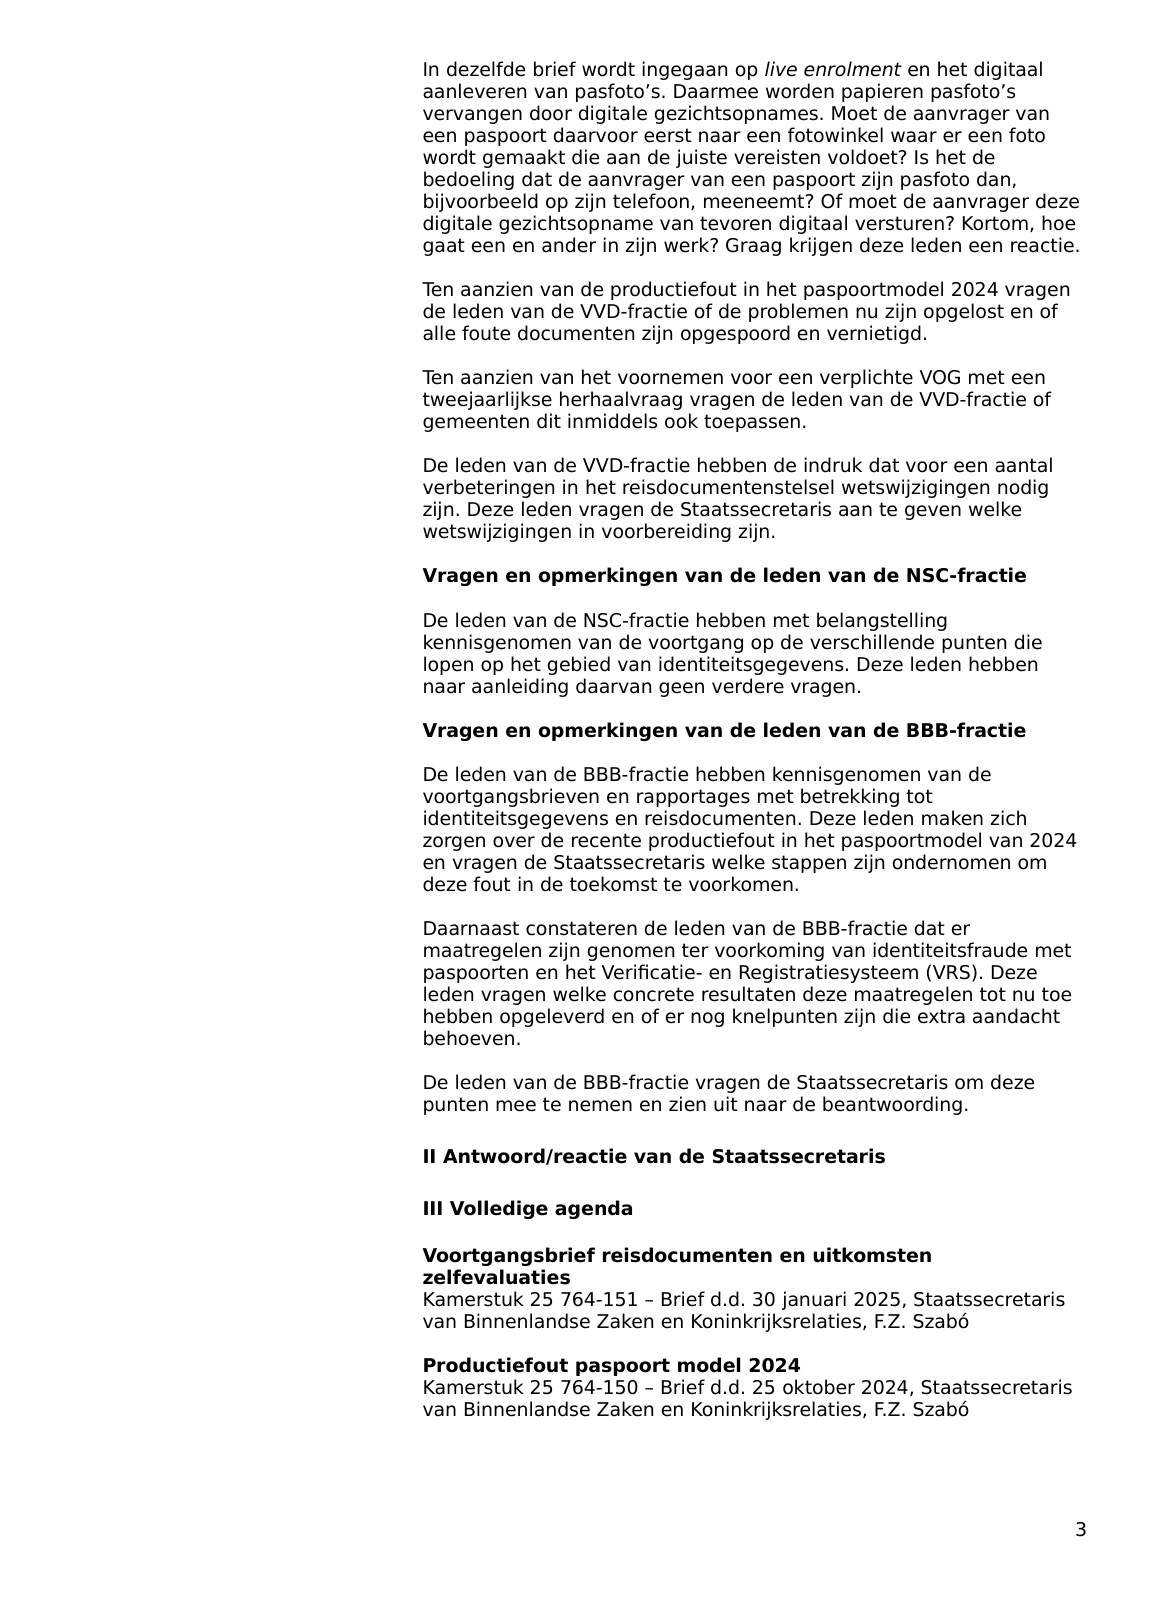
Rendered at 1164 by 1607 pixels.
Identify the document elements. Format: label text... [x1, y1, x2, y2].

subtitle III Volledige agenda [422, 1198, 1087, 1220]
text Ten aanzien van de productiefout in het paspoortmodel 2024 vragen de leden van de VVD-fractie of de problemen nu zijn opgelost en of alle foute documenten zijn opgespoord en vernietigd. [422, 279, 1087, 345]
text Kamerstuk 25 764-151 – Brief d.d. 30 januari 2025, Staatssecretaris van Binnenlandse Zaken en Koninkrijksrelaties, F.Z. Szabó [422, 1289, 1087, 1333]
subtitle II Antwoord/reactie van de Staatssecretaris [422, 1146, 1087, 1168]
text In dezelfde brief wordt ingegaan op live enrolment en het digitaal aanleveren van pasfoto’s. Daarmee worden papieren pasfoto’s vervangen door digitale gezichtsopnames. Moet de aanvrager van een paspoort daarvoor eerst naar een fotowinkel waar er een foto wordt gemaakt die aan de juiste vereisten voldoet? Is het de bedoeling dat de aanvrager van een paspoort zijn pasfoto dan, bijvoorbeeld op zijn telefoon, meeneemt? Of moet de aanvrager deze digitale gezichtsopname van tevoren digitaal versturen? Kortom, hoe gaat een en ander in zijn werk? Graag krijgen deze leden een reactie. [422, 59, 1087, 257]
text Ten aanzien van het voornemen voor een verplichte VOG met een tweejaarlijkse herhaalvraag vragen de leden van de VVD-fractie of gemeenten dit inmiddels ook toepassen. [422, 367, 1087, 433]
text De leden van de NSC-fractie hebben met belangstelling kennisgenomen van de voortgang op de verschillende punten die lopen op het gebied van identiteitsgegevens. Deze leden hebben naar aanleiding daarvan geen verdere vragen. [422, 609, 1087, 697]
text Voortgangsbrief reisdocumenten en uitkomsten zelfevaluaties [422, 1245, 1087, 1289]
text De leden van de VVD-fractie hebben de indruk dat voor een aantal verbeteringen in het reisdocumentenstelsel wetswijzigingen nodig zijn. Deze leden vragen de Staatssecretaris aan te geven welke wetswijzigingen in voorbereiding zijn. [422, 455, 1087, 543]
text De leden van de BBB-fractie hebben kennisgenomen van de voortgangsbrieven en rapportages met betrekking tot identiteitsgegevens en reisdocumenten. Deze leden maken zich zorgen over de recente productiefout in het paspoortmodel van 2024 en vragen de Staatssecretaris welke stappen zijn ondernomen om deze fout in de toekomst te voorkomen. [422, 764, 1087, 896]
text Daarnaast constateren de leden van de BBB-fractie dat er maatregelen zijn genomen ter voorkoming van identiteitsfraude met paspoorten en het Verificatie- en Registratiesysteem (VRS). Deze leden vragen welke concrete resultaten deze maatregelen tot nu toe hebben opgeleverd en of er nog knelpunten zijn die extra aandacht behoeven. [422, 918, 1087, 1050]
subtitle Vragen en opmerkingen van de leden van de BBB-fractie [422, 720, 1087, 742]
text Kamerstuk 25 764-150 – Brief d.d. 25 oktober 2024, Staatssecretaris van Binnenlandse Zaken en Koninkrijksrelaties, F.Z. Szabó [422, 1377, 1087, 1421]
text De leden van de BBB-fractie vragen de Staatssecretaris om deze punten mee te nemen en zien uit naar de beantwoording. [422, 1072, 1087, 1116]
text Productiefout paspoort model 2024 [422, 1355, 1087, 1377]
subtitle Vragen en opmerkingen van de leden van de NSC-fractie [422, 565, 1087, 587]
